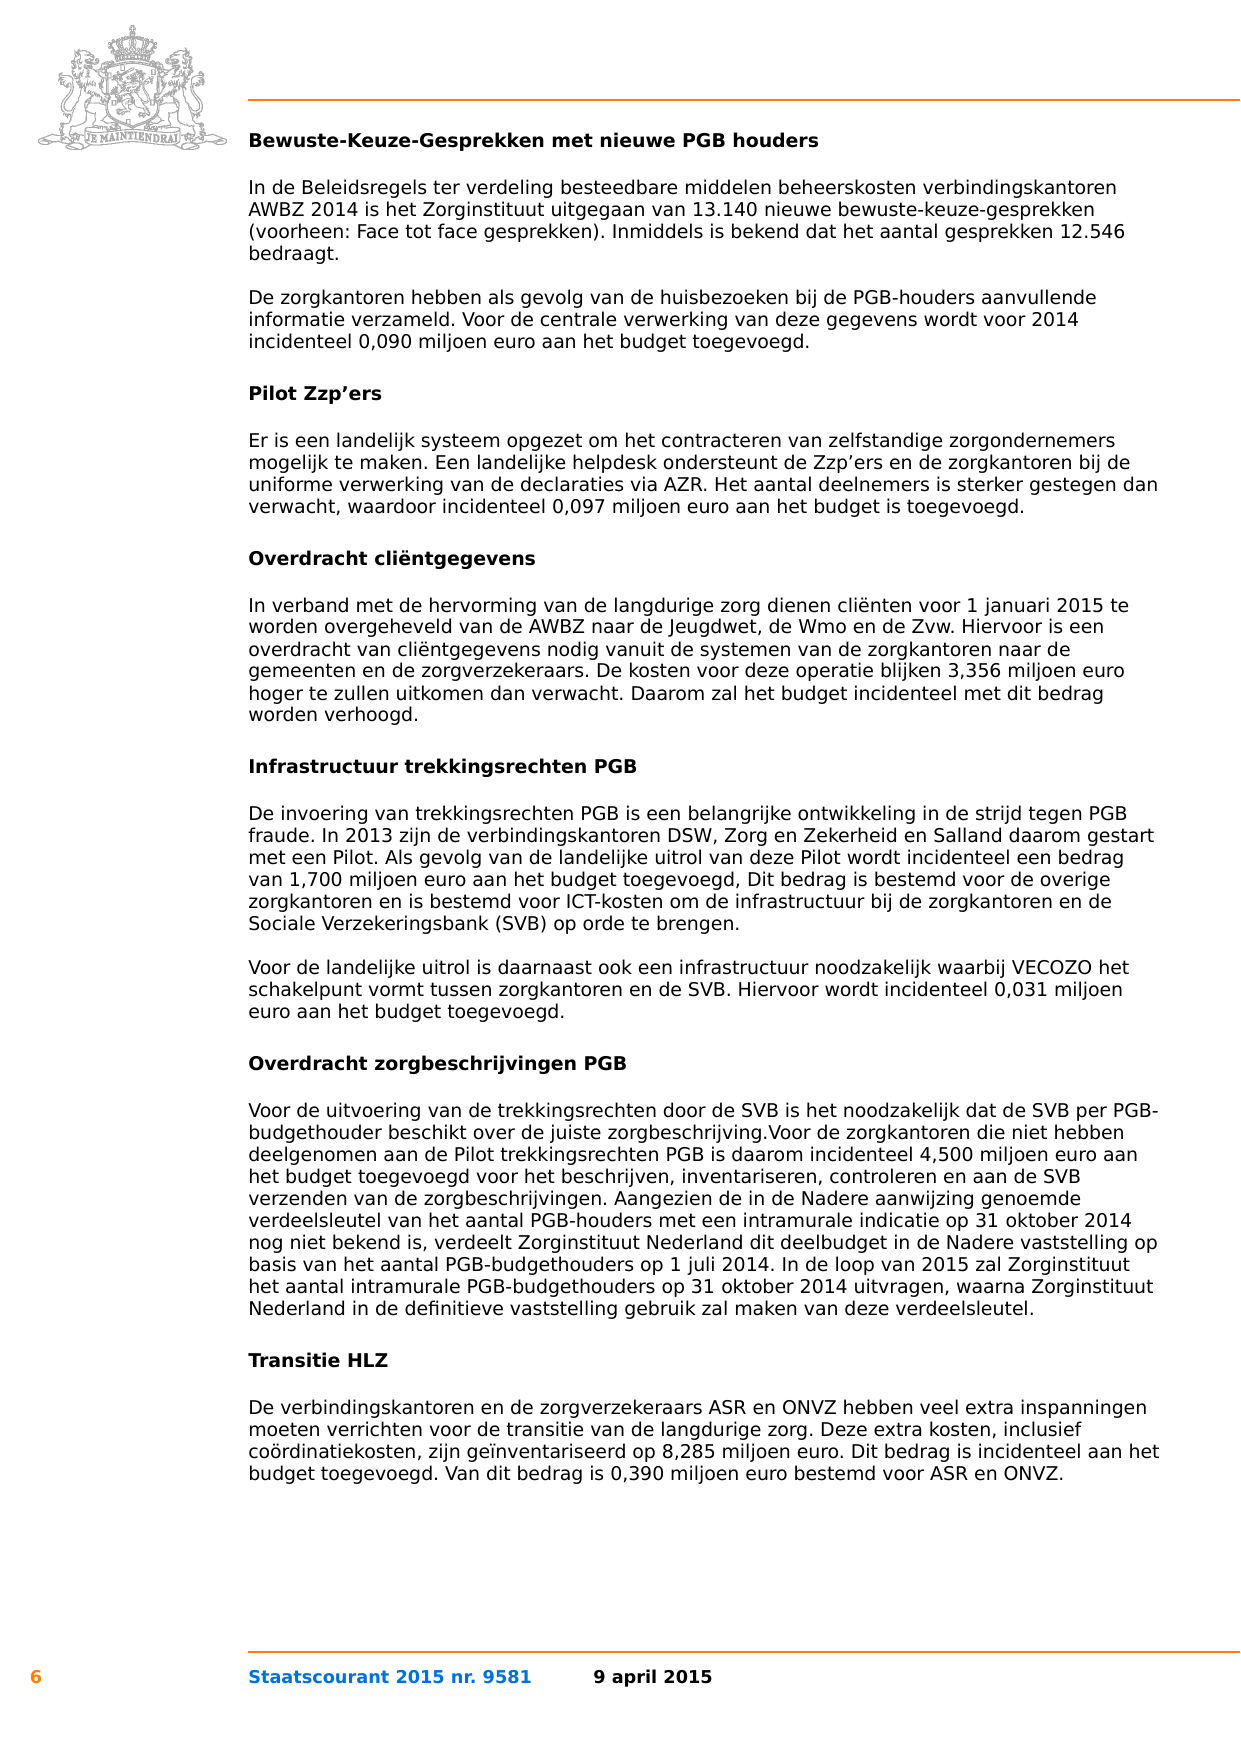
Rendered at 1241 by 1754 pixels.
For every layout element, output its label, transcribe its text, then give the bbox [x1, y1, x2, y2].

text In verband met de hervorming van de langdurige zorg dienen cliënten voor 1 januari 2015 te worden overgeheveld van de AWBZ naar de Jeugdwet, de Wmo en de Zvw. Hiervoor is een overdracht van cliëntgegevens nodig vanuit de systemen van de zorgkantoren naar de gemeenten en de zorgverzekeraars. De kosten voor deze operatie blijken 3,356 miljoen euro hoger te zullen uitkomen dan verwacht. Daarom zal het budget incidenteel met dit bedrag worden verhoogd. [248, 594, 1163, 726]
picture [38, 25, 227, 150]
subtitle Transitie HLZ [248, 1350, 1163, 1372]
subtitle Overdracht cliëntgegevens [248, 547, 1163, 569]
subtitle Pilot Zzp’ers [248, 383, 1163, 404]
text In de Beleidsregels ter verdeling besteedbare middelen beheerskosten verbindingskantoren AWBZ 2014 is het Zorginstituut uitgegaan van 13.140 nieuwe bewuste-keuze-gesprekken (voorheen: Face tot face gesprekken). Inmiddels is bekend dat het aantal gesprekken 12.546 bedraagt. [248, 177, 1163, 265]
text De verbindingskantoren en de zorgverzekeraars ASR en ONVZ hebben veel extra inspanningen moeten verrichten voor de transitie van de langdurige zorg. Deze extra kosten, inclusief coördinatiekosten, zijn geïnventariseerd op 8,285 miljoen euro. Dit bedrag is incidenteel aan het budget toegevoegd. Van dit bedrag is 0,390 miljoen euro bestemd voor ASR en ONVZ. [248, 1397, 1163, 1485]
text Voor de landelijke uitrol is daarnaast ook een infrastructuur noodzakelijk waarbij VECOZO het schakelpunt vormt tussen zorgkantoren en de SVB. Hiervoor wordt incidenteel 0,031 miljoen euro aan het budget toegevoegd. [248, 957, 1163, 1023]
subtitle Overdracht zorgbeschrijvingen PGB [248, 1053, 1163, 1075]
text De zorgkantoren hebben als gevolg van de huisbezoeken bij de PGB-houders aanvullende informatie verzameld. Voor de centrale verwerking van deze gegevens wordt voor 2014 incidenteel 0,090 miljoen euro aan het budget toegevoegd. [248, 287, 1163, 353]
text Voor de uitvoering van de trekkingsrechten door de SVB is het noodzakelijk dat de SVB per PGB-budgethouder beschikt over de juiste zorgbeschrijving.Voor de zorgkantoren die niet hebben deelgenomen aan de Pilot trekkingsrechten PGB is daarom incidenteel 4,500 miljoen euro aan het budget toegevoegd voor het beschrijven, inventariseren, controleren en aan de SVB verzenden van de zorgbeschrijvingen. Aangezien de in de Nadere aanwijzing genoemde verdeelsleutel van het aantal PGB-houders met een intramurale indicatie op 31 oktober 2014 nog niet bekend is, verdeelt Zorginstituut Nederland dit deelbudget in de Nadere vaststelling op basis van het aantal PGB-budgethouders op 1 juli 2014. In de loop van 2015 zal Zorginstituut het aantal intramurale PGB-budgethouders op 31 oktober 2014 uitvragen, waarna Zorginstituut Nederland in de definitieve vaststelling gebruik zal maken van deze verdeelsleutel. [248, 1100, 1163, 1320]
subtitle Infrastructuur trekkingsrechten PGB [248, 756, 1163, 778]
text De invoering van trekkingsrechten PGB is een belangrijke ontwikkeling in de strijd tegen PGB fraude. In 2013 zijn de verbindingskantoren DSW, Zorg en Zekerheid en Salland daarom gestart met een Pilot. Als gevolg van de landelijke uitrol van deze Pilot wordt incidenteel een bedrag van 1,700 miljoen euro aan het budget toegevoegd, Dit bedrag is bestemd voor de overige zorgkantoren en is bestemd voor ICT-kosten om de infrastructuur bij de zorgkantoren en de Sociale Verzekeringsbank (SVB) op orde te brengen. [248, 803, 1163, 935]
text Er is een landelijk systeem opgezet om het contracteren van zelfstandige zorgondernemers mogelijk te maken. Een landelijke helpdesk ondersteunt de Zzp’ers en de zorgkantoren bij de uniforme verwerking van de declaraties via AZR. Het aantal deelnemers is sterker gestegen dan verwacht, waardoor incidenteel 0,097 miljoen euro aan het budget is toegevoegd. [248, 429, 1163, 517]
subtitle Bewuste-Keuze-Gesprekken met nieuwe PGB houders [248, 130, 1163, 152]
